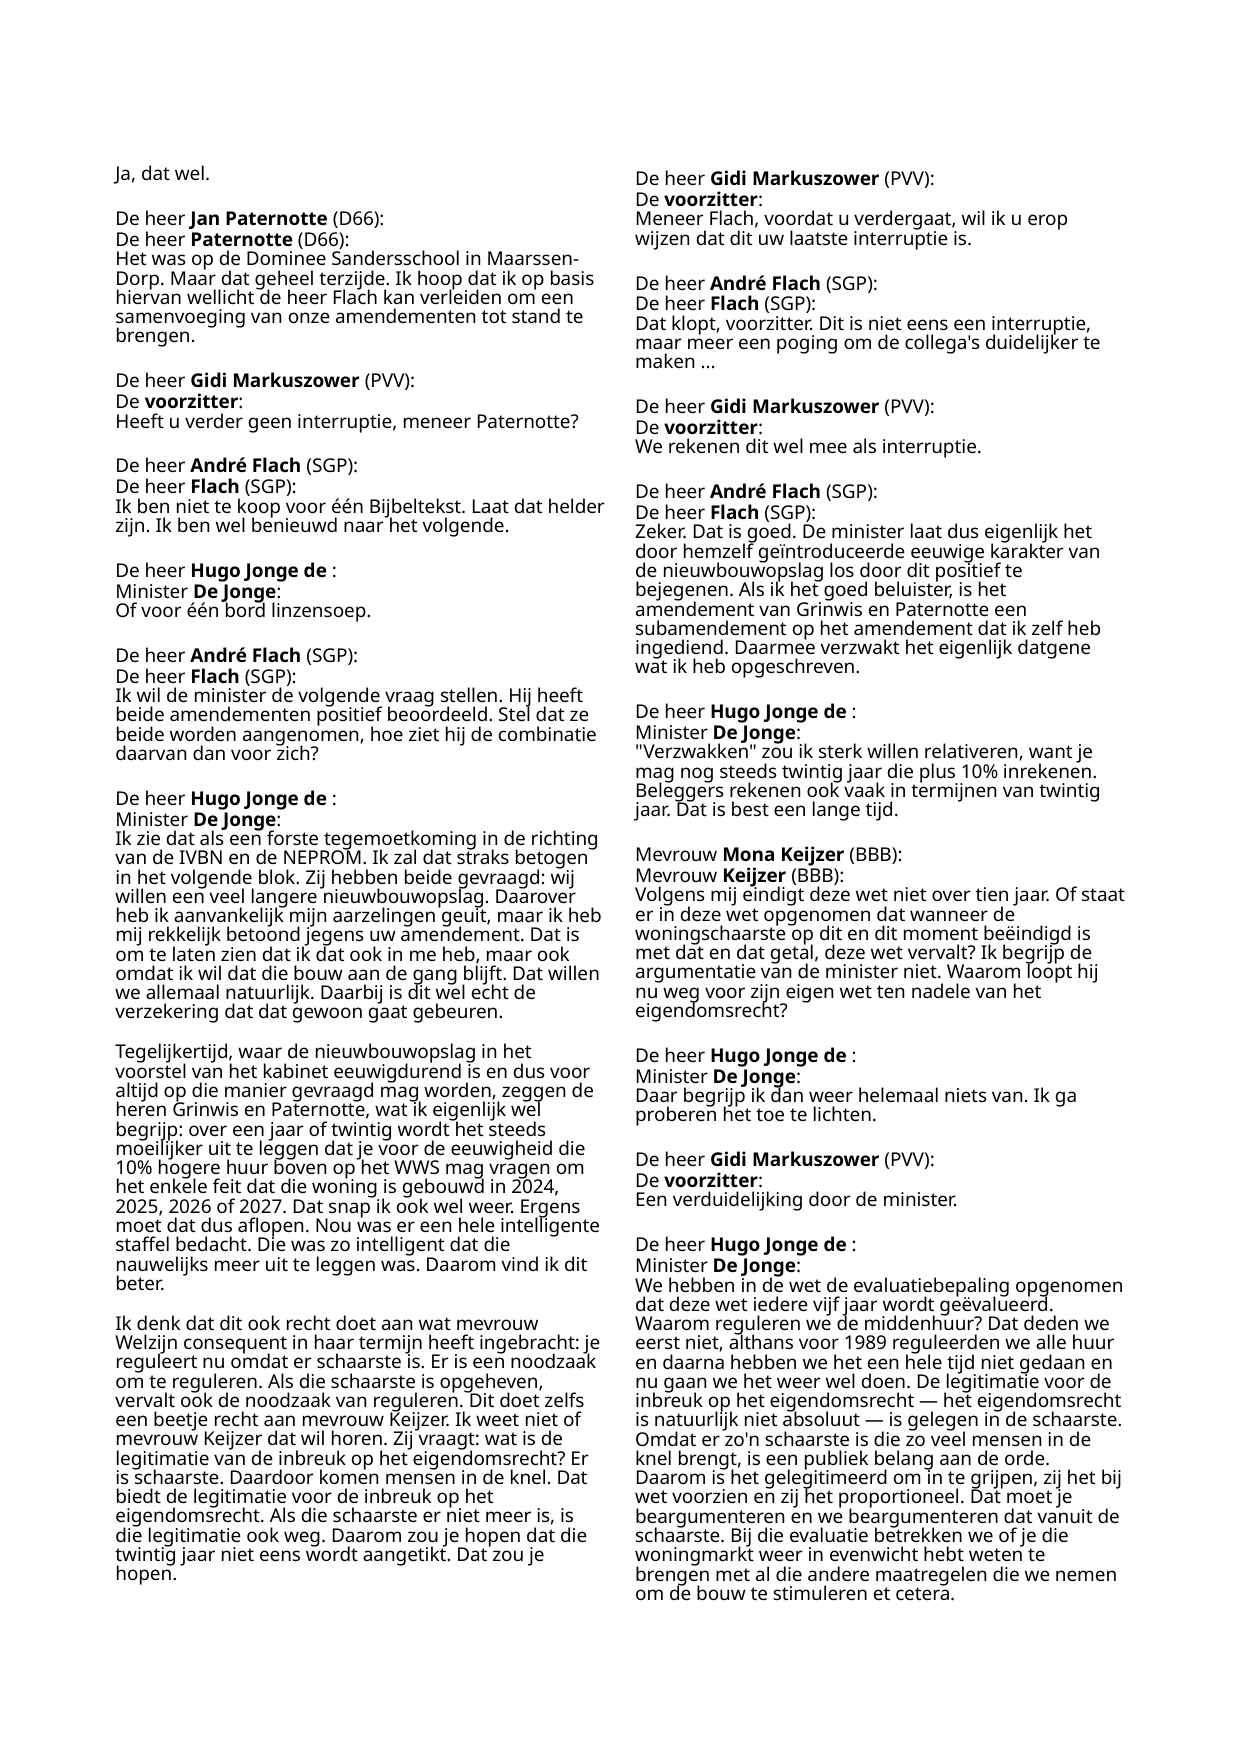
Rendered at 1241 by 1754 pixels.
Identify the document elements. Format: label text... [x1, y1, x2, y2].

text De voorzitter: [635, 419, 1125, 438]
text Ik wil de minister de volgende vraag stellen. Hij heeft beide amendementen positief beoordeeld. Stel dat ze beide worden aangenomen, hoe ziet hij de combinatie daarvan dan voor zich? [115, 687, 605, 764]
text Daar begrijp ik dan weer helemaal niets van. Ik ga proberen het toe te lichten. [635, 1087, 1125, 1126]
text De heer Hugo Jonge de : [635, 1042, 1125, 1068]
text "Verzwakken" zou ik sterk willen relativeren, want je mag nog steeds twintig jaar die plus 10% inrekenen. Beleggers rekenen ook vaak in termijnen van twintig jaar. Dat is best een lange tijd. [635, 743, 1125, 821]
text Minister De Jonge: [635, 1257, 1125, 1277]
text De heer Gidi Markuszower (PVV): [635, 165, 1125, 191]
text Heeft u verder geen interruptie, meneer Paternotte? [115, 413, 605, 432]
text Dat klopt, voorzitter. Dit is niet eens een interruptie, maar meer een poging om de collega's duidelijker te maken ... [635, 315, 1125, 372]
text De voorzitter: [115, 393, 605, 413]
text Minister De Jonge: [635, 1068, 1125, 1087]
text De heer Flach (SGP): [115, 668, 605, 687]
text De heer Flach (SGP): [115, 478, 605, 498]
text Minister De Jonge: [115, 583, 605, 602]
text De heer André Flach (SGP): [115, 642, 605, 668]
text De heer Hugo Jonge de : [115, 557, 605, 583]
text Zeker. Dat is goed. De minister laat dus eigenlijk het door hemzelf geïntroduceerde eeuwige karakter van de nieuwbouwopslag los door dit positief te bejegenen. Als ik het goed beluister, is het amendement van Grinwis en Paternotte een subamendement op het amendement dat ik zelf heb ingediend. Daarmee verzwakt het eigenlijk datgene wat ik heb opgeschreven. [635, 523, 1125, 678]
text Ja, dat wel. [115, 165, 605, 184]
text Minister De Jonge: [635, 724, 1125, 743]
text De heer Gidi Markuszower (PVV): [115, 368, 605, 393]
text De heer Hugo Jonge de : [115, 785, 605, 811]
text De heer Flach (SGP): [635, 504, 1125, 523]
text De heer Hugo Jonge de : [635, 698, 1125, 724]
text Ik ben niet te koop voor één Bijbeltekst. Laat dat helder zijn. Ik ben wel benieuwd naar het volgende. [115, 498, 605, 536]
text Of voor één bord linzensoep. [115, 602, 605, 621]
text Meneer Flach, voordat u verdergaat, wil ik u erop wijzen dat dit uw laatste interruptie is. [635, 210, 1125, 249]
text De voorzitter: [635, 1172, 1125, 1191]
text De heer Gidi Markuszower (PVV): [635, 1146, 1125, 1172]
text De heer Hugo Jonge de : [635, 1232, 1125, 1257]
text We rekenen dit wel mee als interruptie. [635, 438, 1125, 458]
text De heer Flach (SGP): [635, 295, 1125, 315]
text Tegelijkertijd, waar de nieuwbouwopslag in het voorstel van het kabinet eeuwigdurend is en dus voor altijd op die manier gevraagd mag worden, zeggen de heren Grinwis en Paternotte, wat ik eigenlijk wel begrijp: over een jaar of twintig wordt het steeds moeilijker uit te leggen dat je voor de eeuwigheid die 10% hogere huur boven op het WWS mag vragen om het enkele feit dat die woning is gebouwd in 2024, 2025, 2026 of 2027. Dat snap ik ook wel weer. Ergens moet dat dus aflopen. Nou was er een hele intelligente staffel bedacht. Die was zo intelligent dat die nauwelijks meer uit te leggen was. Daarom vind ik dit beter. [115, 1043, 605, 1294]
text Minister De Jonge: [115, 811, 605, 830]
text Ik denk dat dit ook recht doet aan wat mevrouw Welzijn consequent in haar termijn heeft ingebracht: je reguleert nu omdat er schaarste is. Er is een noodzaak om te reguleren. Als die schaarste is opgeheven, vervalt ook de noodzaak van reguleren. Dit doet zelfs een beetje recht aan mevrouw Keijzer. Ik weet niet of mevrouw Keijzer dat wil horen. Zij vraagt: wat is de legitimatie van de inbreuk op het eigendomsrecht? Er is schaarste. Daardoor komen mensen in de knel. Dat biedt de legitimatie voor de inbreuk op het eigendomsrecht. Als die schaarste er niet meer is, is die legitimatie ook weg. Daarom zou je hopen dat die twintig jaar niet eens wordt aangetikt. Dat zou je hopen. [115, 1315, 605, 1584]
text Mevrouw Keijzer (BBB): [635, 867, 1125, 886]
text De heer André Flach (SGP): [635, 270, 1125, 295]
text Ik zie dat als een forste tegemoetkoming in de richting van de IVBN en de NEPROM. Ik zal dat straks betogen in het volgende blok. Zij hebben beide gevraagd: wij willen een veel langere nieuwbouwopslag. Daarover heb ik aanvankelijk mijn aarzelingen geuit, maar ik heb mij rekkelijk betoond jegens uw amendement. Dat is om te laten zien dat ik dat ook in me heb, maar ook omdat ik wil dat die bouw aan de gang blijft. Dat willen we allemaal natuurlijk. Daarbij is dit wel echt de verzekering dat dat gewoon gaat gebeuren. [115, 830, 605, 1023]
text Volgens mij eindigt deze wet niet over tien jaar. Of staat er in deze wet opgenomen dat wanneer de woningschaarste op dit en dit moment beëindigd is met dat en dat getal, deze wet vervalt? Ik begrijp de argumentatie van de minister niet. Waarom loopt hij nu weg voor zijn eigen wet ten nadele van het eigendomsrecht? [635, 886, 1125, 1021]
text Het was op de Dominee Sandersschool in Maarssen-Dorp. Maar dat geheel terzijde. Ik hoop dat ik op basis hiervan wellicht de heer Flach kan verleiden om een samenvoeging van onze amendementen tot stand te brengen. [115, 250, 605, 347]
text Mevrouw Mona Keijzer (BBB): [635, 841, 1125, 867]
text De heer Jan Paternotte (D66): [115, 205, 605, 231]
text De heer André Flach (SGP): [635, 478, 1125, 504]
text De heer Gidi Markuszower (PVV): [635, 393, 1125, 419]
text We hebben in de wet de evaluatiebepaling opgenomen dat deze wet iedere vijf jaar wordt geëvalueerd. Waarom reguleren we de middenhuur? Dat deden we eerst niet, althans voor 1989 reguleerden we alle huur en daarna hebben we het een hele tijd niet gedaan en nu gaan we het weer wel doen. De legitimatie voor de inbreuk op het eigendomsrecht — het eigendomsrecht is natuurlijk niet absoluut — is gelegen in de schaarste. Omdat er zo'n schaarste is die zo veel mensen in de knel brengt, is een publiek belang aan de orde. Daarom is het gelegitimeerd om in te grijpen, zij het bij wet voorzien en zij het proportioneel. Dat moet je beargumenteren en we beargumenteren dat vanuit de schaarste. Bij die evaluatie betrekken we of je die woningmarkt weer in evenwicht hebt weten te brengen met al die andere maatregelen die we nemen om de bouw te stimuleren et cetera. [635, 1277, 1125, 1604]
text De voorzitter: [635, 191, 1125, 210]
text De heer André Flach (SGP): [115, 453, 605, 478]
text De heer Paternotte (D66): [115, 231, 605, 250]
text Een verduidelijking door de minister. [635, 1191, 1125, 1211]
